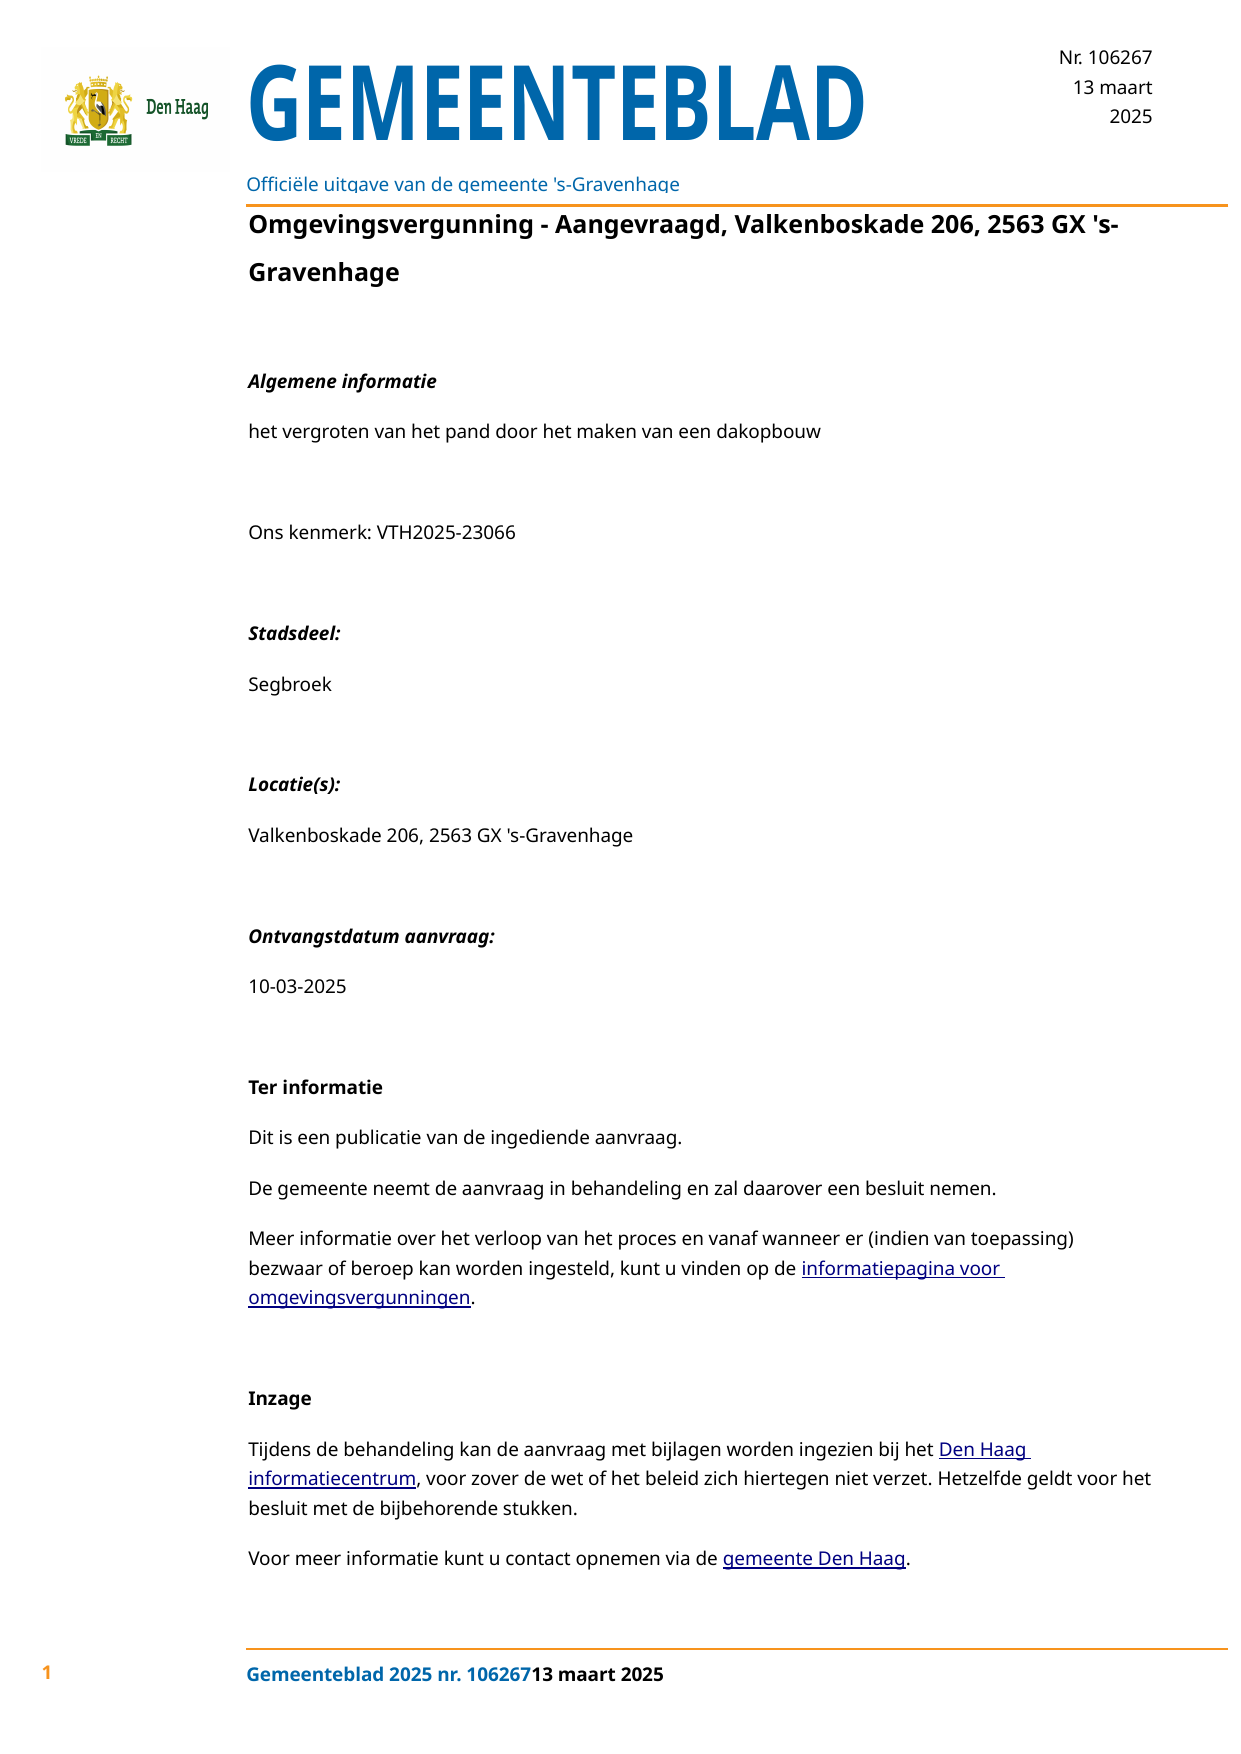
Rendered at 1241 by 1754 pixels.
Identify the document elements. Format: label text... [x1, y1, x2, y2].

text Ter informatie [248, 1074, 1152, 1100]
text De gemeente neemt de aanvraag in behandeling en zal daarover een besluit nemen. [248, 1175, 1152, 1201]
text Dit is een publicatie van de ingediende aanvraag. [248, 1124, 1152, 1150]
text Ontvangstdatum aanvraag: [248, 923, 1152, 949]
text Ons kenmerk: VTH2025-23066 [248, 519, 1152, 545]
text Algemene informatie [248, 368, 1152, 394]
text Segbroek [248, 671, 1152, 697]
text Stadsdeel: [248, 620, 1152, 646]
text Meer informatie over het verloop van het proces en vanaf wanneer er (indien van toepassing) bezwaar of beroep kan worden ingesteld, kunt u vinden op de informatiepagina voor omgevingsvergunningen. [248, 1225, 1152, 1310]
text Voor meer informatie kunt u contact opnemen via de gemeente Den Haag. [248, 1545, 1152, 1571]
text Omgevingsvergunning - Aangevraagd, Valkenboskade 206, 2563 GX 's-Gravenhage [248, 207, 1152, 288]
picture [41, 47, 231, 172]
text Locatie(s): [248, 772, 1152, 797]
text Tijdens de behandeling kan de aanvraag met bijlagen worden ingezien bij het Den Haag informatiecentrum, voor zover de wet of het beleid zich hiertegen niet verzet. Hetzelfde geldt voor het besluit met de bijbehorende stukken. [248, 1436, 1152, 1521]
text het vergroten van het pand door het maken van een dakopbouw [248, 419, 1152, 444]
text Inzage [248, 1385, 1152, 1411]
text 10-03-2025 [248, 973, 1152, 999]
text Valkenboskade 206, 2563 GX 's-Gravenhage [248, 822, 1152, 848]
